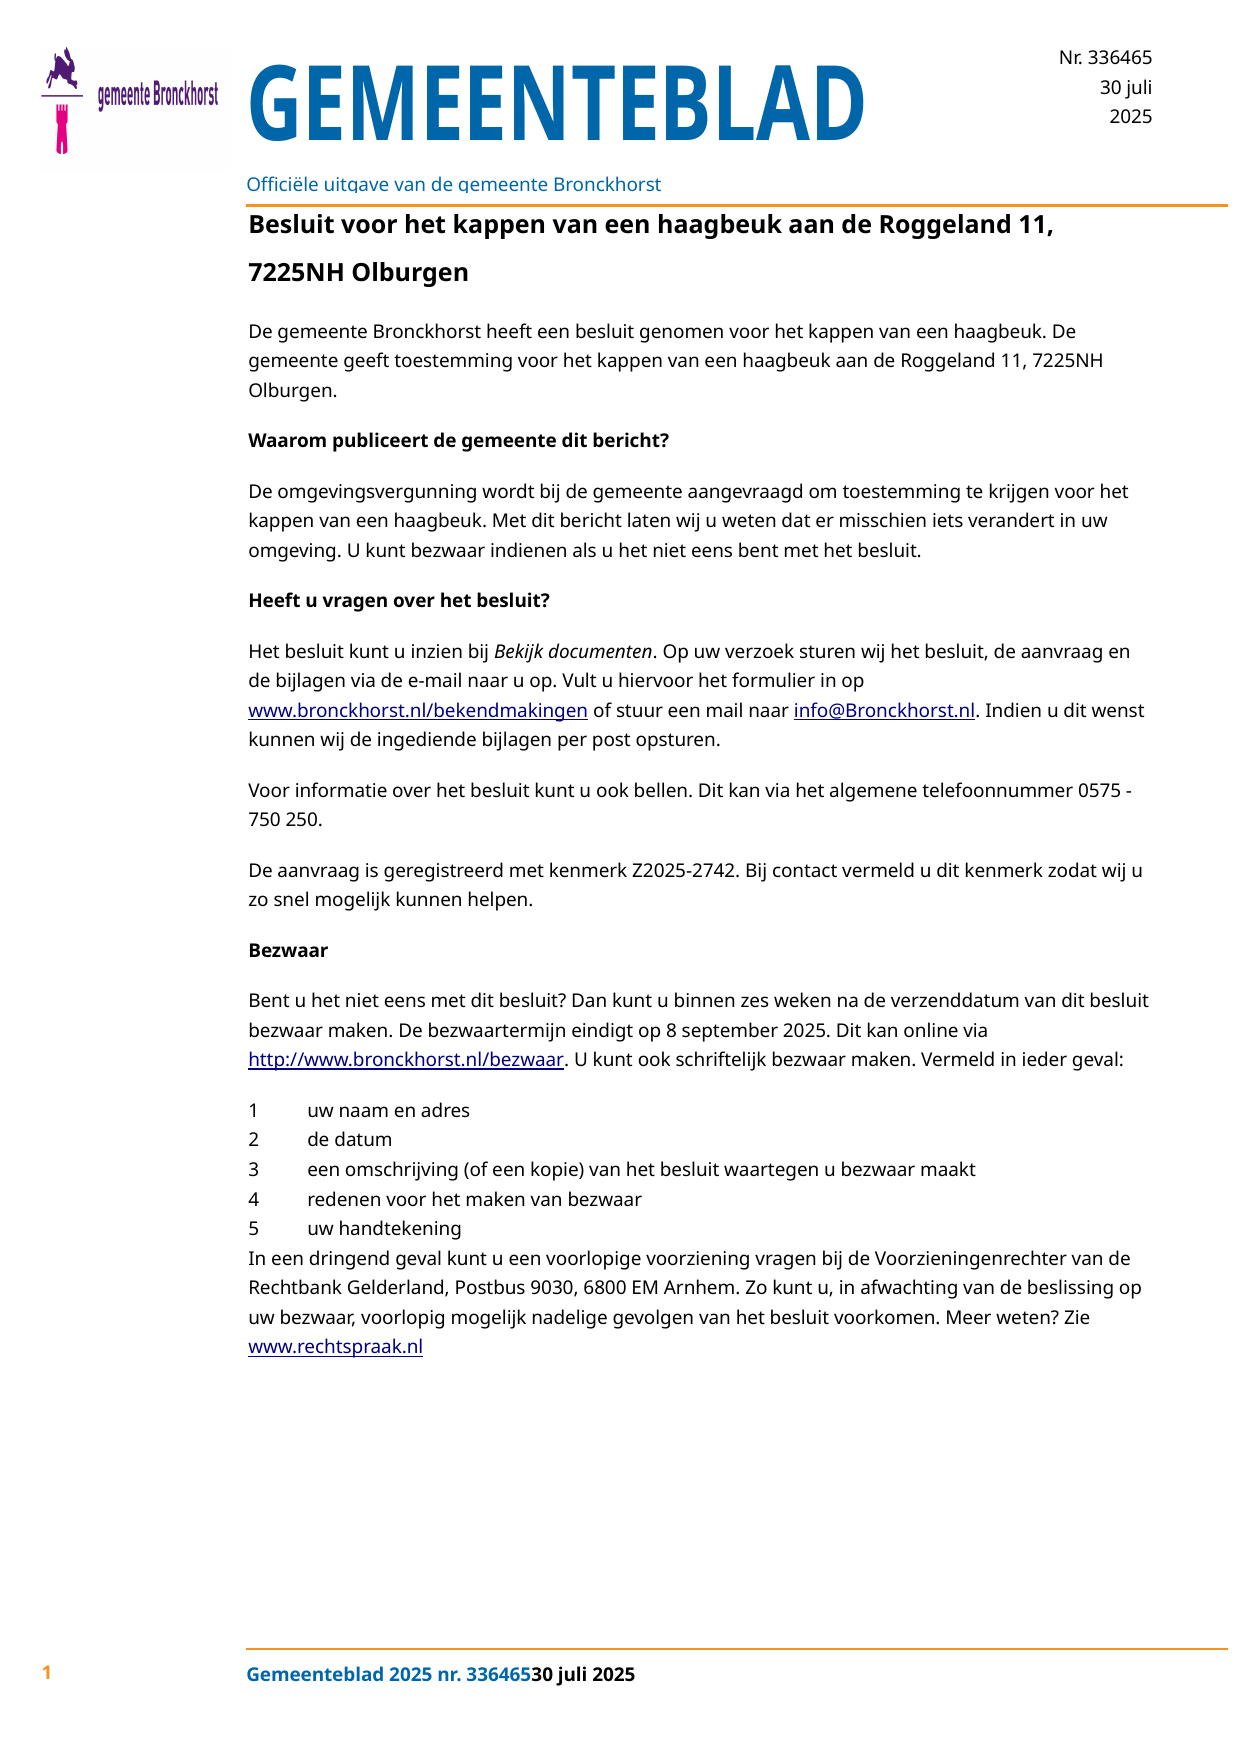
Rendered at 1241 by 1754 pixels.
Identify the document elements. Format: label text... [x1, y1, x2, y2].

text De aanvraag is geregistreerd met kenmerk Z2025-2742. Bij contact vermeld u dit kenmerk zodat wij u zo snel mogelijk kunnen helpen. [248, 857, 1152, 912]
list de datum [248, 1127, 1152, 1152]
list een omschrijving (of een kopie) van het besluit waartegen u bezwaar maakt [248, 1156, 1152, 1182]
text Bent u het niet eens met dit besluit? Dan kunt u binnen zes weken na de verzenddatum van dit besluit bezwaar maken. De bezwaartermijn eindigt op 8 september 2025. Dit kan online via http://www.bronckhorst.nl/bezwaar. U kunt ook schriftelijk bezwaar maken. Vermeld in ieder geval: [248, 987, 1152, 1072]
text Bezwaar [248, 937, 1152, 963]
text De omgevingsvergunning wordt bij de gemeente aangevraagd om toestemming te krijgen voor het kappen van een haagbeuk. Met dit bericht laten wij u weten dat er misschien iets verandert in uw omgeving. U kunt bezwaar indienen als u het niet eens bent met het besluit. [248, 478, 1152, 563]
text De gemeente Bronckhorst heeft een besluit genomen voor het kappen van een haagbeuk. De gemeente geeft toestemming voor het kappen van een haagbeuk aan de Roggeland 11, 7225NH Olburgen. [248, 318, 1152, 403]
list uw handtekening [248, 1215, 1152, 1241]
text Voor informatie over het besluit kunt u ook bellen. Dit kan via het algemene telefoonnummer 0575 - 750 250. [248, 777, 1152, 832]
picture [41, 47, 231, 172]
list redenen voor het maken van bezwaar [248, 1186, 1152, 1212]
text Besluit voor het kappen van een haagbeuk aan de Roggeland 11, 7225NH Olburgen [248, 207, 1152, 288]
list uw naam en adres [248, 1097, 1152, 1123]
text Waarom publiceert de gemeente dit bericht? [248, 427, 1152, 453]
text Heeft u vragen over het besluit? [248, 587, 1152, 613]
text Het besluit kunt u inzien bij Bekijk documenten. Op uw verzoek sturen wij het besluit, de aanvraag en de bijlagen via de e-mail naar u op. Vult u hiervoor het formulier in op www.bronckhorst.nl/bekendmakingen of stuur een mail naar info@Bronckhorst.nl. Indien u dit wenst kunnen wij de ingediende bijlagen per post opsturen. [248, 638, 1152, 752]
text In een dringend geval kunt u een voorlopige voorziening vragen bij de Voorzieningenrechter van de Rechtbank Gelderland, Postbus 9030, 6800 EM Arnhem. Zo kunt u, in afwachting van de beslissing op uw bezwaar, voorlopig mogelijk nadelige gevolgen van het besluit voorkomen. Meer weten? Zie www.rechtspraak.nl [248, 1245, 1152, 1359]
